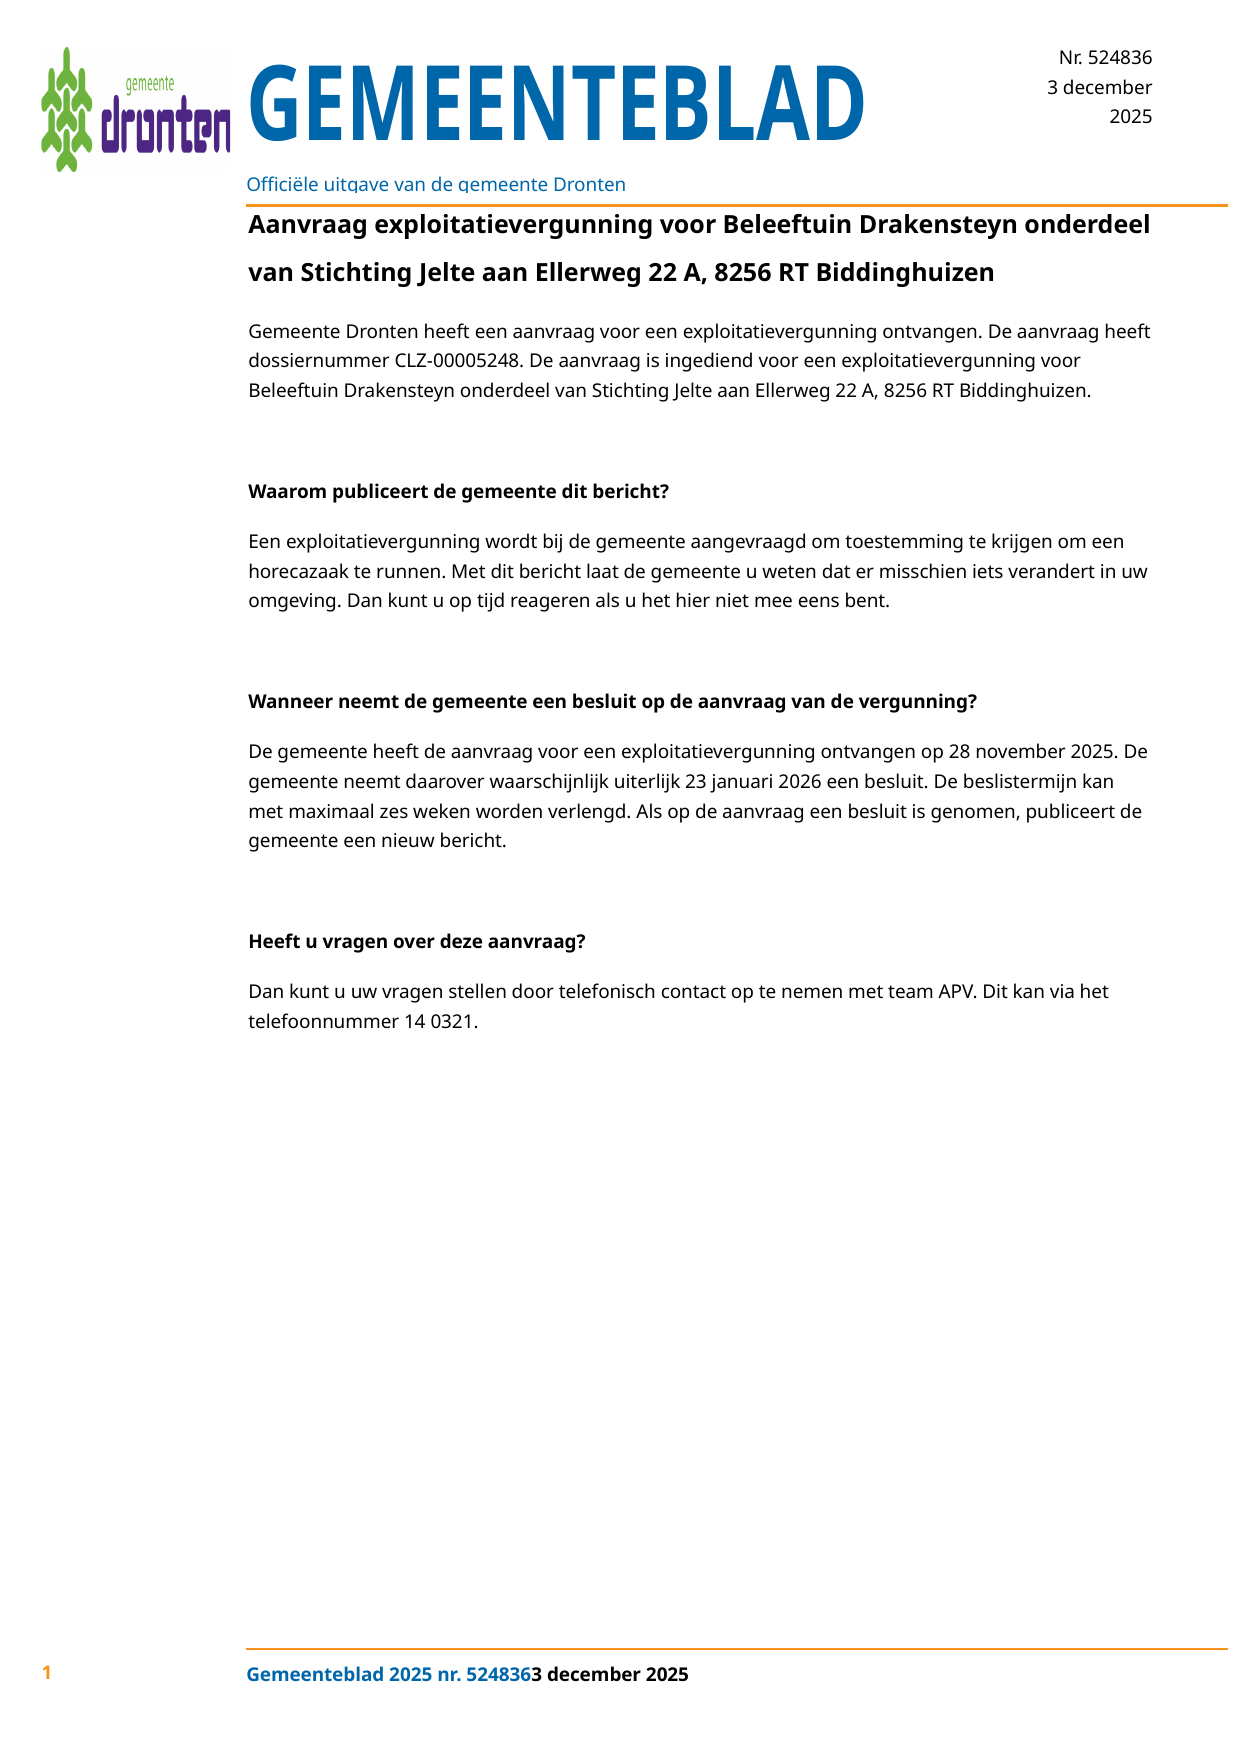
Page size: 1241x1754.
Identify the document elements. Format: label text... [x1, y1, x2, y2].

text Een exploitatievergunning wordt bij de gemeente aangevraagd om toestemming te krijgen om een horecazaak te runnen. Met dit bericht laat de gemeente u weten dat er misschien iets verandert in uw omgeving. Dan kunt u op tijd reageren als u het hier niet mee eens bent. [248, 528, 1152, 613]
text Dan kunt u uw vragen stellen door telefonisch contact op te nemen met team APV. Dit kan via het telefoonnummer 14 0321. [248, 979, 1152, 1034]
text Heeft u vragen over deze aanvraag? [248, 928, 1152, 954]
text Gemeente Dronten heeft een aanvraag voor een exploitatievergunning ontvangen. De aanvraag heeft dossiernummer CLZ-00005248. De aanvraag is ingediend voor een exploitatievergunning voor Beleeftuin Drakensteyn onderdeel van Stichting Jelte aan Ellerweg 22 A, 8256 RT Biddinghuizen. [248, 318, 1152, 403]
text Aanvraag exploitatievergunning voor Beleeftuin Drakensteyn onderdeel van Stichting Jelte aan Ellerweg 22 A, 8256 RT Biddinghuizen [248, 207, 1152, 288]
text De gemeente heeft de aanvraag voor een exploitatievergunning ontvangen op 28 november 2025. De gemeente neemt daarover waarschijnlijk uiterlijk 23 januari 2026 een besluit. De beslistermijn kan met maximaal zes weken worden verlengd. Als op de aanvraag een besluit is genomen, publiceert de gemeente een nieuw bericht. [248, 739, 1152, 853]
text Waarom publiceert de gemeente dit bericht? [248, 478, 1152, 504]
picture [41, 47, 231, 172]
text Wanneer neemt de gemeente een besluit op de aanvraag van de vergunning? [248, 688, 1152, 714]
